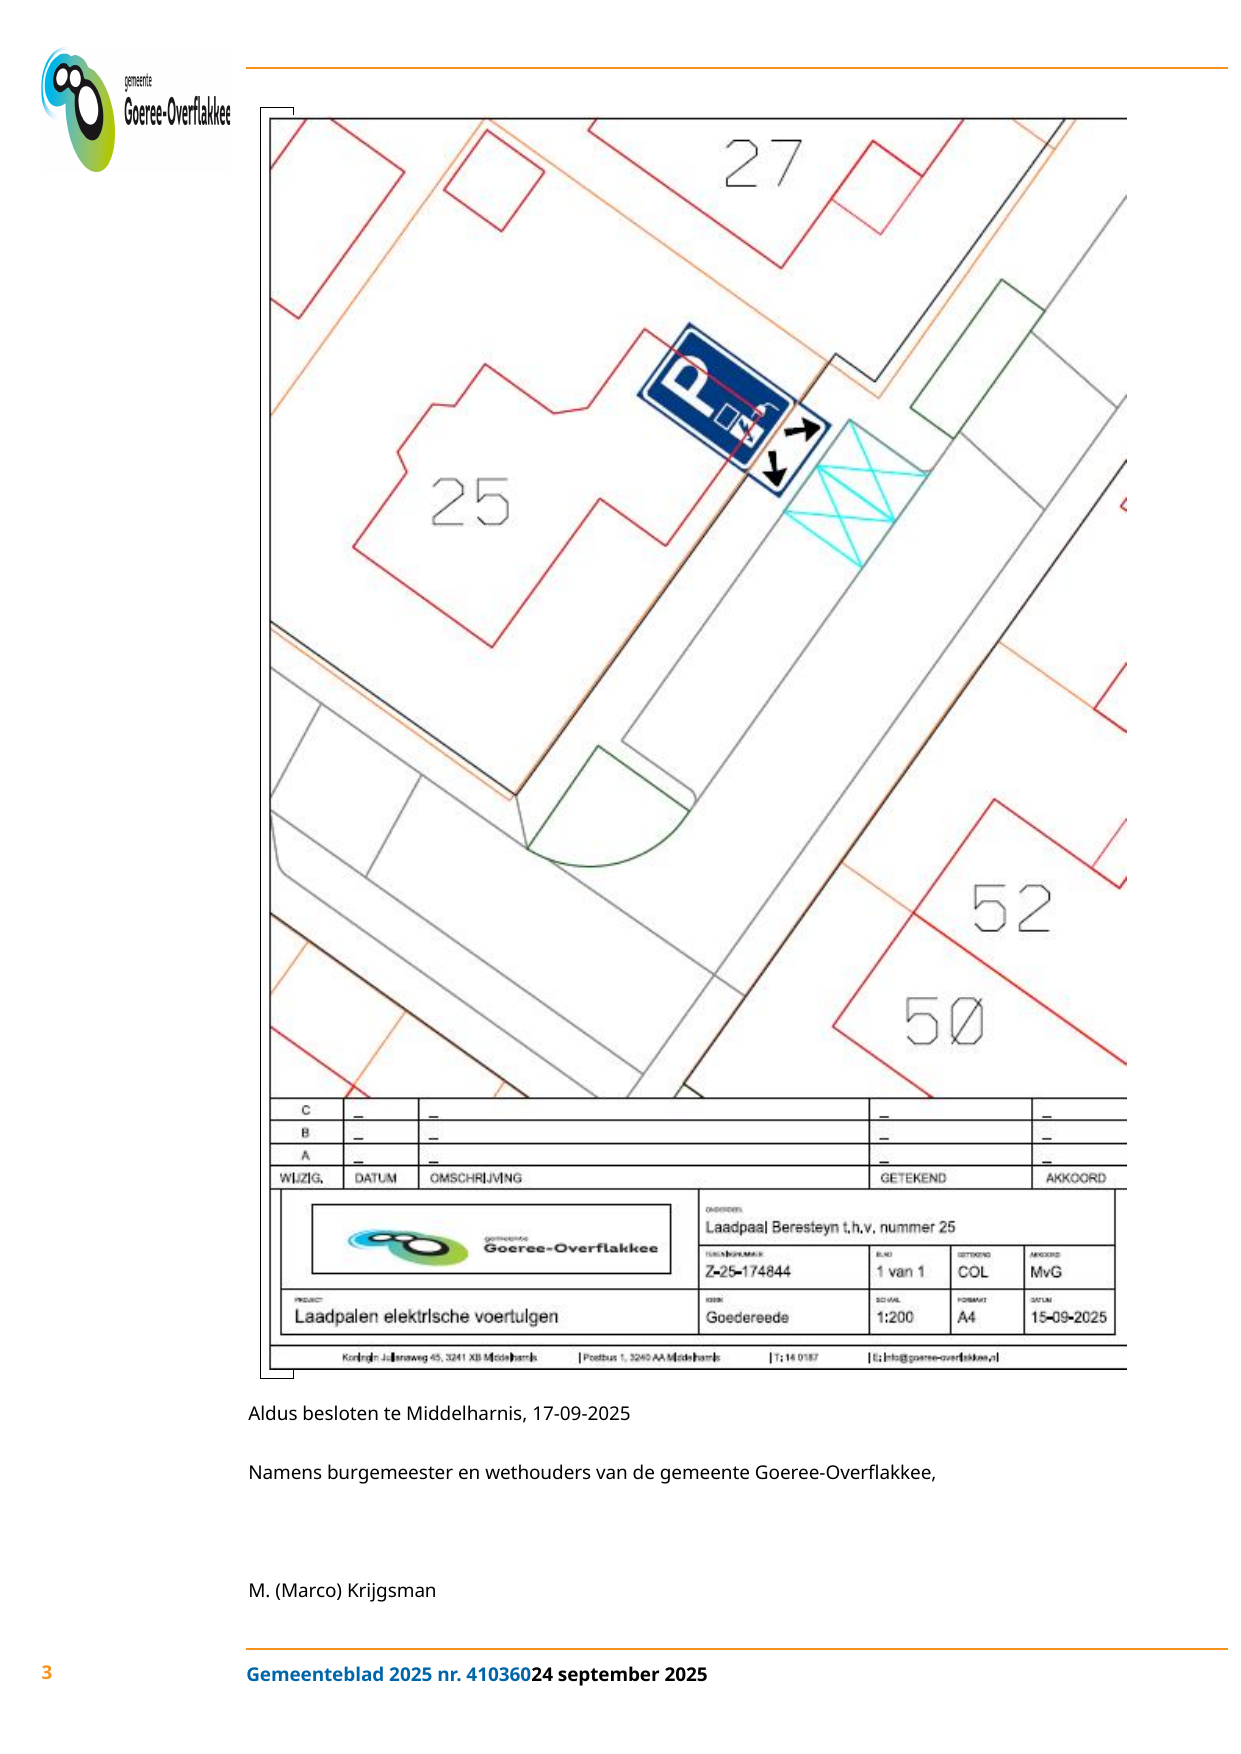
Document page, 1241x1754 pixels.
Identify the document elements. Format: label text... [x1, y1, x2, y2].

text Aldus besloten te Middelharnis, 17-09-2025 [248, 1400, 1152, 1425]
picture [41, 47, 231, 172]
text M. (Marco) Krijgsman [248, 1577, 1152, 1603]
text Namens burgemeester en wethouders van de gemeente Goeree-Overflakkee, [248, 1459, 1152, 1484]
picture [268, 115, 1127, 1370]
